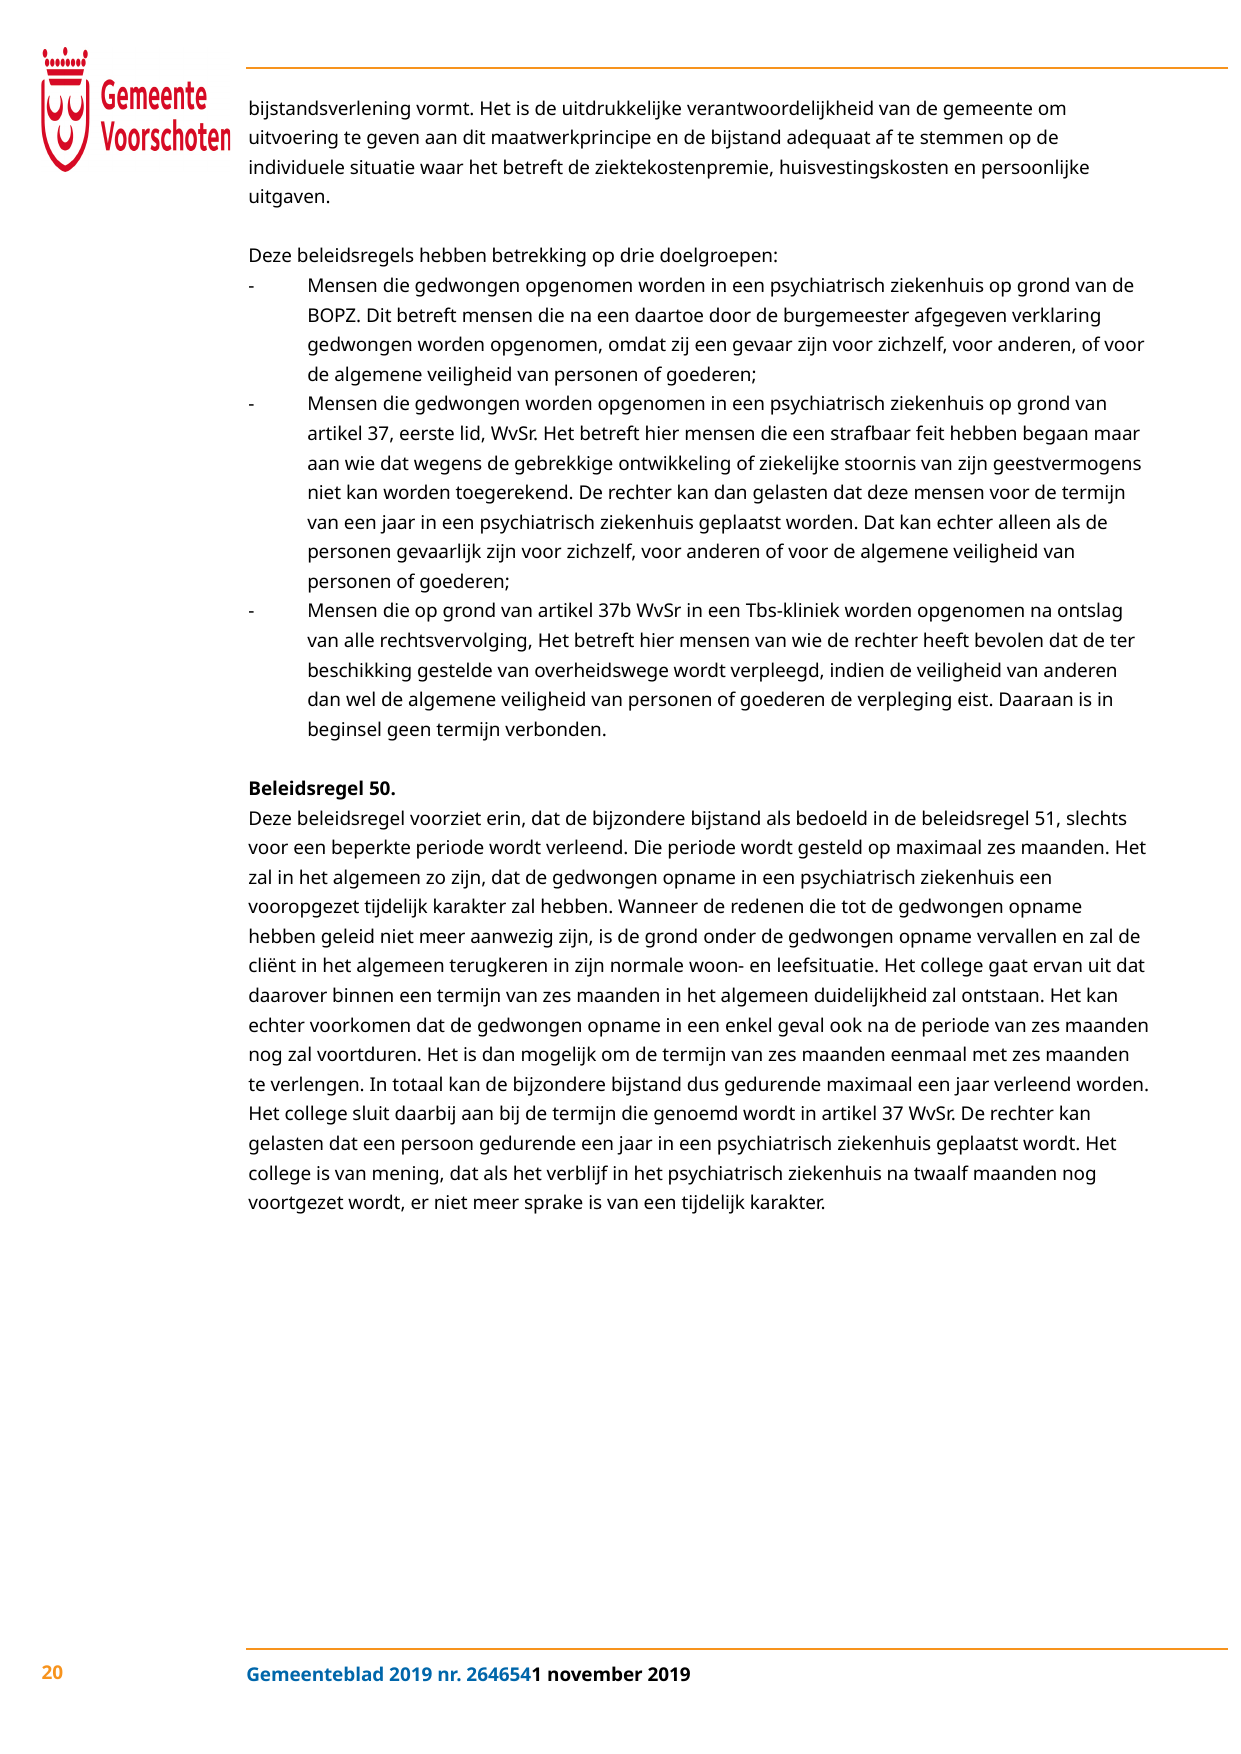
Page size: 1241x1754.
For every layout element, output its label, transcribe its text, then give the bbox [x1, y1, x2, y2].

text bijstandsverlening vormt. Het is de uitdrukkelijke verantwoordelijkheid van de gemeente om uitvoering te geven aan dit maatwerkprincipe en de bijstand adequaat af te stemmen op de individuele situatie waar het betreft de ziektekostenpremie, huisvestingskosten en persoonlijke uitgaven. [248, 95, 1152, 209]
list Mensen die gedwongen worden opgenomen in een psychiatrisch ziekenhuis op grond van artikel 37, eerste lid, WvSr. Het betreft hier mensen die een strafbaar feit hebben begaan maar aan wie dat wegens de gebrekkige ontwikkeling of ziekelijke stoornis van zijn geestvermogens niet kan worden toegerekend. De rechter kan dan gelasten dat deze mensen voor de termijn van een jaar in een psychiatrisch ziekenhuis geplaatst worden. Dat kan echter alleen als de personen gevaarlijk zijn voor zichzelf, voor anderen of voor de algemene veiligheid van personen of goederen; [248, 391, 1152, 594]
text Deze beleidsregel voorziet erin, dat de bijzondere bijstand als bedoeld in de beleidsregel 51, slechts voor een beperkte periode wordt verleend. Die periode wordt gesteld op maximaal zes maanden. Het zal in het algemeen zo zijn, dat de gedwongen opname in een psychiatrisch ziekenhuis een vooropgezet tijdelijk karakter zal hebben. Wanneer de redenen die tot de gedwongen opname hebben geleid niet meer aanwezig zijn, is de grond onder de gedwongen opname vervallen en zal de cliënt in het algemeen terugkeren in zijn normale woon- en leefsituatie. Het college gaat ervan uit dat daarover binnen een termijn van zes maanden in het algemeen duidelijkheid zal ontstaan. Het kan echter voorkomen dat de gedwongen opname in een enkel geval ook na de periode van zes maanden nog zal voortduren. Het is dan mogelijk om de termijn van zes maanden eenmaal met zes maanden te verlengen. In totaal kan de bijzondere bijstand dus gedurende maximaal een jaar verleend worden. Het college sluit daarbij aan bij de termijn die genoemd wordt in artikel 37 WvSr. De rechter kan gelasten dat een persoon gedurende een jaar in een psychiatrisch ziekenhuis geplaatst wordt. Het college is van mening, dat als het verblijf in het psychiatrisch ziekenhuis na twaalf maanden nog voortgezet wordt, er niet meer sprake is van een tijdelijk karakter. [248, 805, 1152, 1215]
text Beleidsregel 50. [248, 775, 1152, 801]
list Mensen die gedwongen opgenomen worden in een psychiatrisch ziekenhuis op grond van de BOPZ. Dit betreft mensen die na een daartoe door de burgemeester afgegeven verklaring gedwongen worden opgenomen, omdat zij een gevaar zijn voor zichzelf, voor anderen, of voor de algemene veiligheid van personen of goederen; [248, 272, 1152, 387]
picture [41, 47, 231, 172]
text Deze beleidsregels hebben betrekking op drie doelgroepen: [248, 243, 1152, 268]
list Mensen die op grond van artikel 37b WvSr in een Tbs-kliniek worden opgenomen na ontslag van alle rechtsvervolging, Het betreft hier mensen van wie de rechter heeft bevolen dat de ter beschikking gestelde van overheidswege wordt verpleegd, indien de veiligheid van anderen dan wel de algemene veiligheid van personen of goederen de verpleging eist. Daaraan is in beginsel geen termijn verbonden. [248, 598, 1152, 742]
